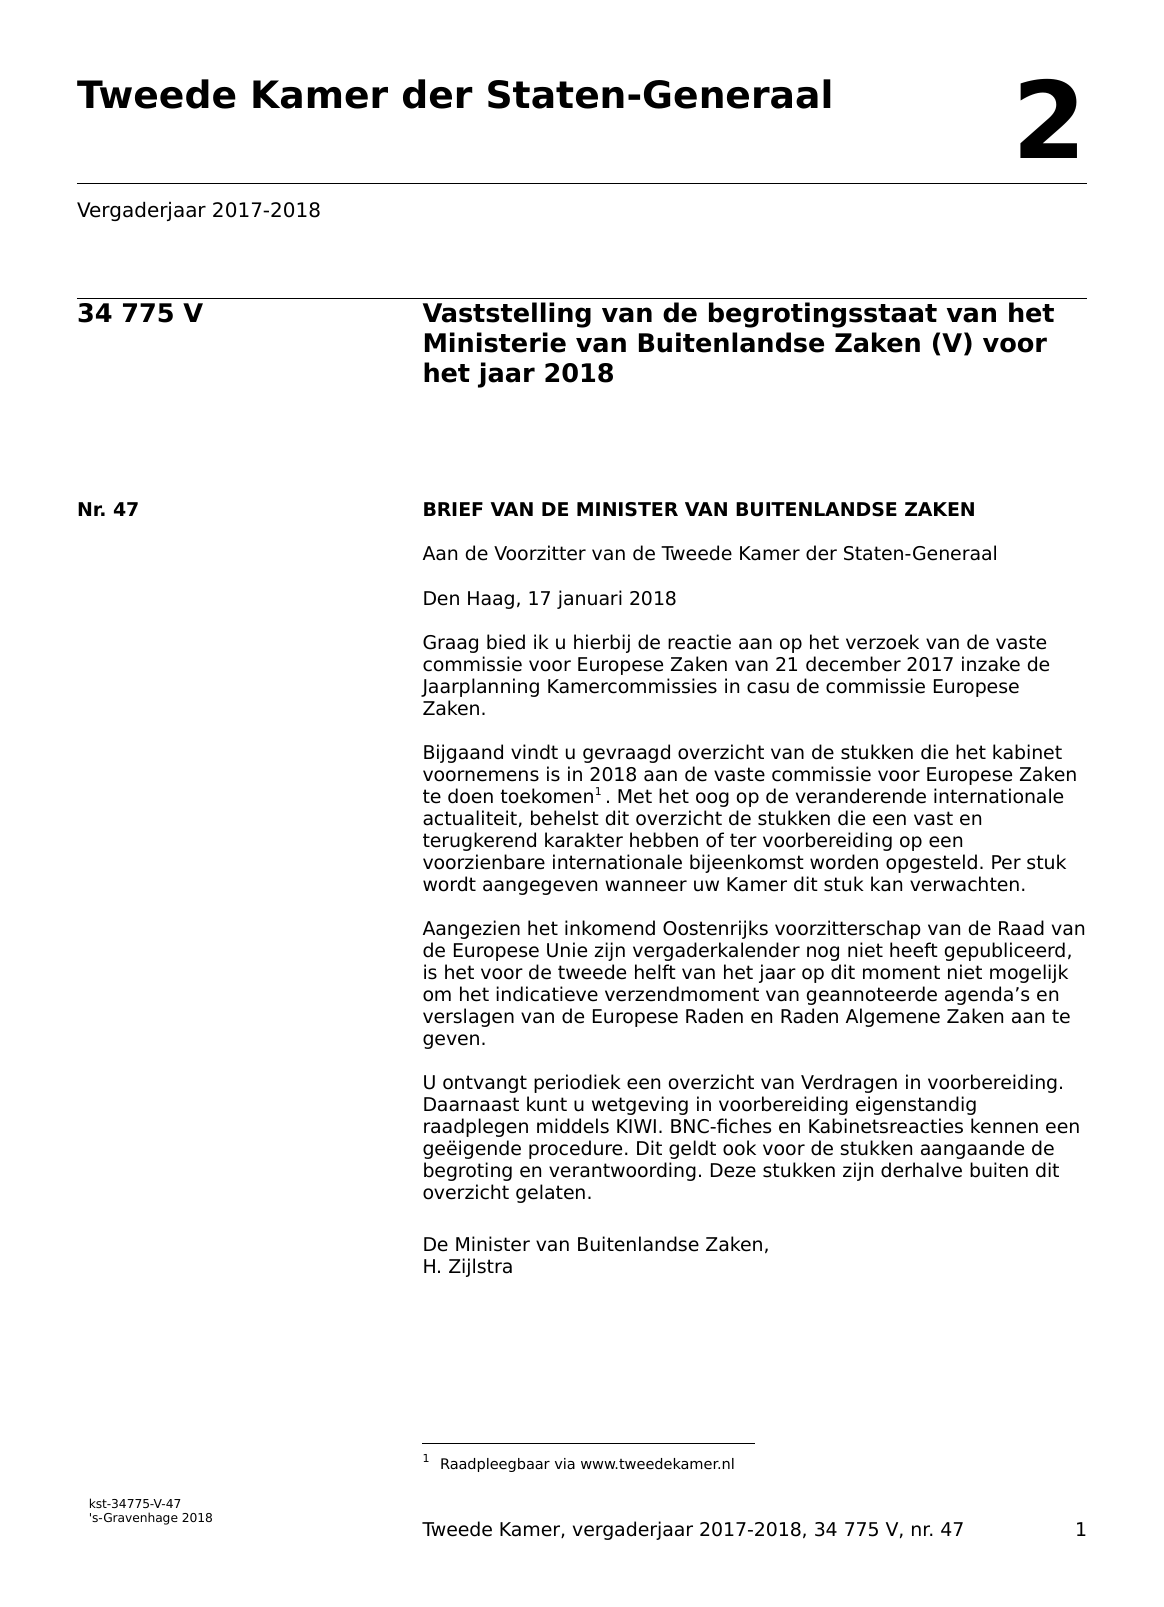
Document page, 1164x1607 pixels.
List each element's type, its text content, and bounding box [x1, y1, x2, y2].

text U ontvangt periodiek een overzicht van Verdragen in voorbereiding. Daarnaast kunt u wetgeving in voorbereiding eigenstandig raadplegen middels KIWI. BNC-fiches en Kabinetsreacties kennen een geëigende procedure. Dit geldt ook voor de stukken aangaande de begroting en verantwoording. Deze stukken zijn derhalve buiten dit overzicht gelaten. [422, 1072, 1087, 1204]
text Raadpleegbaar via www.tweedekamer.nl [422, 1452, 1087, 1474]
text Den Haag, 17 januari 2018 [422, 587, 1087, 609]
text Bijgaand vindt u gevraagd overzicht van de stukken die het kabinet voornemens is in 2018 aan de vaste commissie voor Europese Zaken te doen toekomen. Met het oog op de veranderende internationale actualiteit, behelst dit overzicht de stukken die een vast en terugkerend karakter hebben of ter voorbereiding op een voorzienbare internationale bijeenkomst worden opgesteld. Per stuk wordt aangegeven wanneer uw Kamer dit stuk kan verwachten. [422, 742, 1087, 896]
text kst-34775-V-47 [88, 1497, 323, 1511]
text Graag bied ik u hierbij de reactie aan op het verzoek van de vaste commissie voor Europese Zaken van 21 december 2017 inzake de Jaarplanning Kamercommissies in casu de commissie Europese Zaken. [422, 632, 1087, 719]
text Aangezien het inkomend Oostenrijks voorzitterschap van de Raad van de Europese Unie zijn vergaderkalender nog niet heeft gepubliceerd, is het voor de tweede helft van het jaar op dit moment niet mogelijk om het indicatieve verzendmoment van geannoteerde agenda’s en verslagen van de Europese Raden en Raden Algemene Zaken aan te geven. [422, 918, 1087, 1049]
subtitle Nr. 47 BRIEF VAN DE MINISTER VAN BUITENLANDSE ZAKEN [77, 499, 1087, 521]
text De Minister van Buitenlandse Zaken, H. Zijlstra [422, 1234, 1087, 1278]
text Aan de Voorzitter van de Tweede Kamer der Staten-Generaal [422, 543, 1087, 565]
text 's-Gravenhage 2018 [88, 1511, 323, 1525]
table_header 2 [886, 59, 1087, 183]
table_header Tweede Kamer der Staten-Generaal [77, 59, 886, 183]
table_cell Vergaderjaar 2017-2018 [77, 184, 1087, 298]
subtitle 34 775 V Vaststelling van de begrotingsstaat van het Ministerie van Buitenlandse Zaken (V) voor het jaar 2018 [77, 299, 1087, 388]
